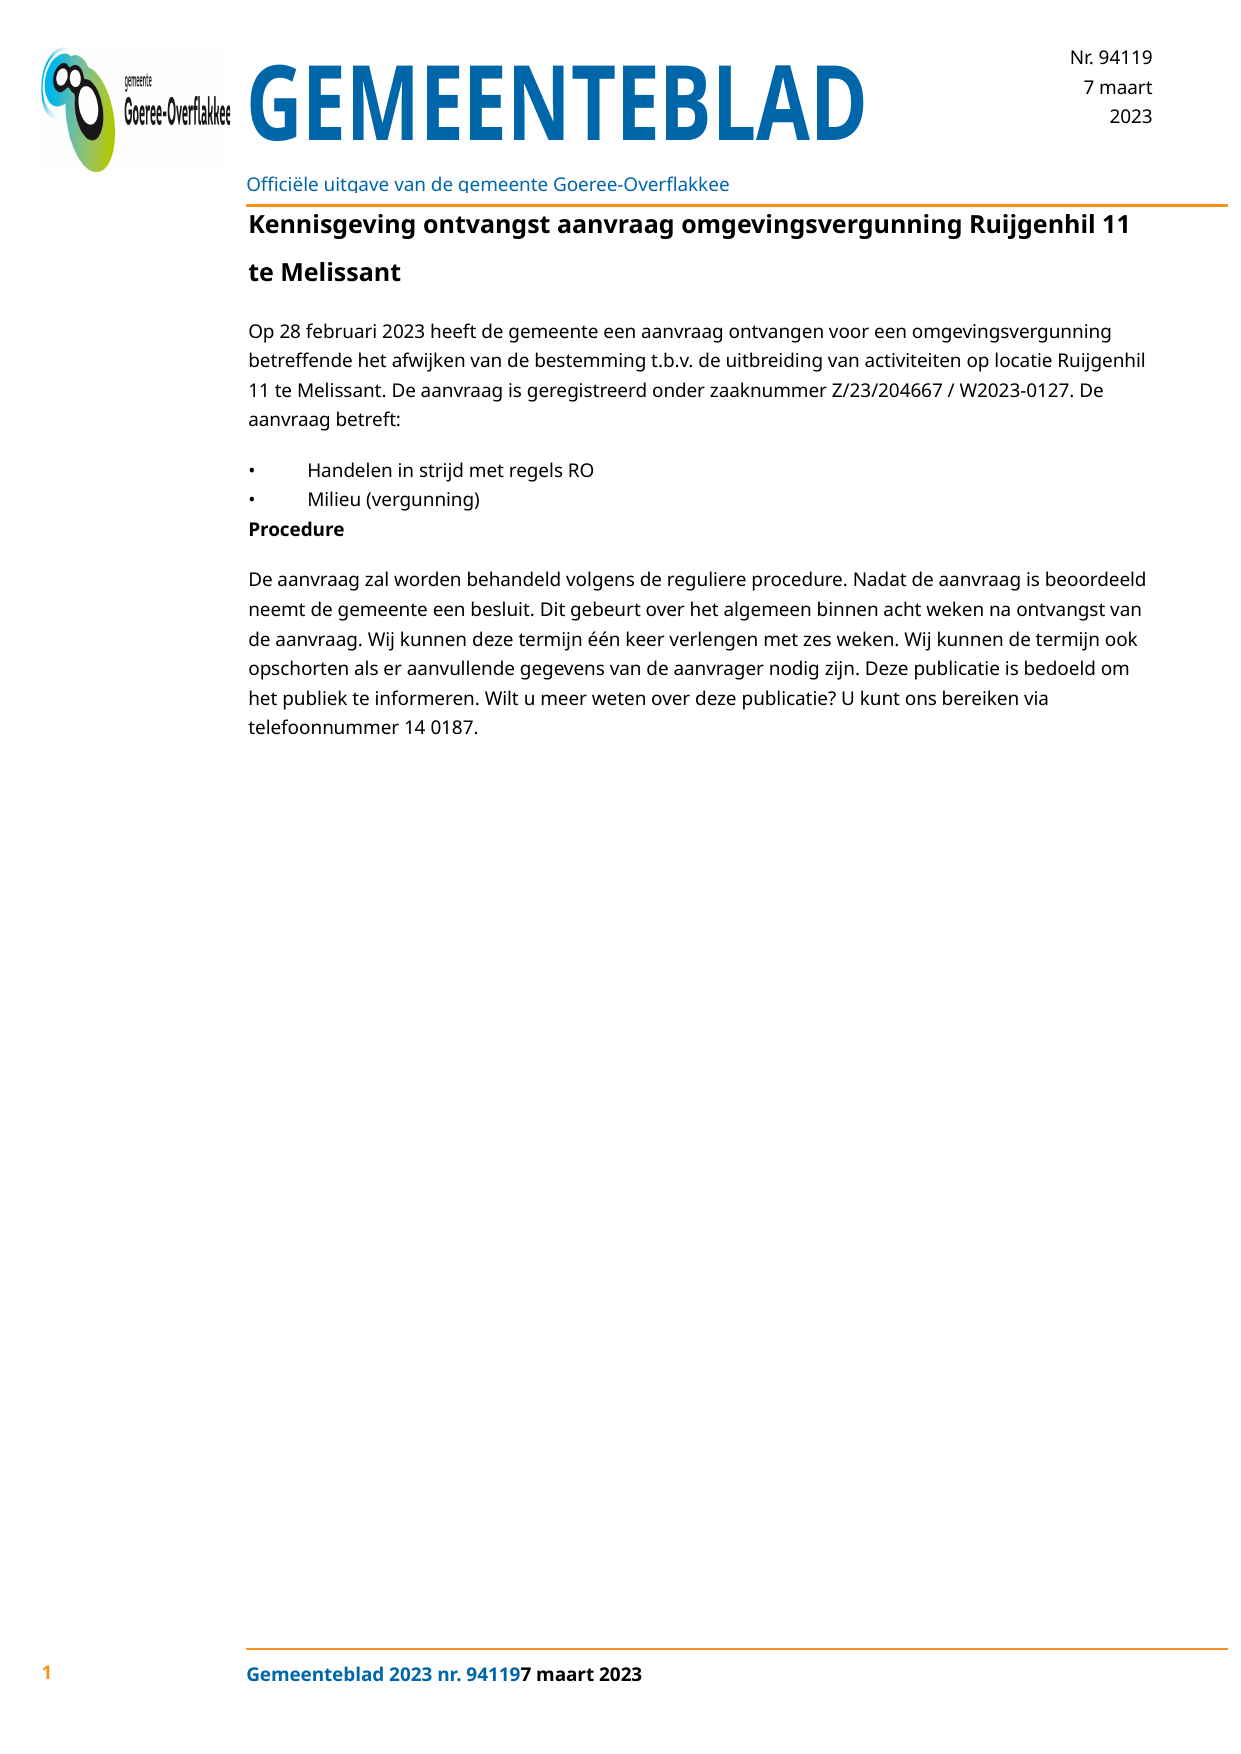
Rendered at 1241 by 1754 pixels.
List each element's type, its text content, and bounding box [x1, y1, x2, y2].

text Procedure [248, 516, 1152, 542]
list Handelen in strijd met regels RO [248, 457, 1152, 483]
text Kennisgeving ontvangst aanvraag omgevingsvergunning Ruijgenhil 11 te Melissant [248, 207, 1152, 288]
text Op 28 februari 2023 heeft de gemeente een aanvraag ontvangen voor een omgevingsvergunning betreffende het afwijken van de bestemming t.b.v. de uitbreiding van activiteiten op locatie Ruijgenhil 11 te Melissant. De aanvraag is geregistreerd onder zaaknummer Z/23/204667 / W2023-0127. De aanvraag betreft: [248, 318, 1152, 432]
picture [41, 47, 231, 172]
text De aanvraag zal worden behandeld volgens de reguliere procedure. Nadat de aanvraag is beoordeeld neemt de gemeente een besluit. Dit gebeurt over het algemeen binnen acht weken na ontvangst van de aanvraag. Wij kunnen deze termijn één keer verlengen met zes weken. Wij kunnen de termijn ook opschorten als er aanvullende gegevens van de aanvrager nodig zijn. Deze publicatie is bedoeld om het publiek te informeren. Wilt u meer weten over deze publicatie? U kunt ons bereiken via telefoonnummer 14 0187. [248, 567, 1152, 740]
list Milieu (vergunning) [248, 487, 1152, 512]
